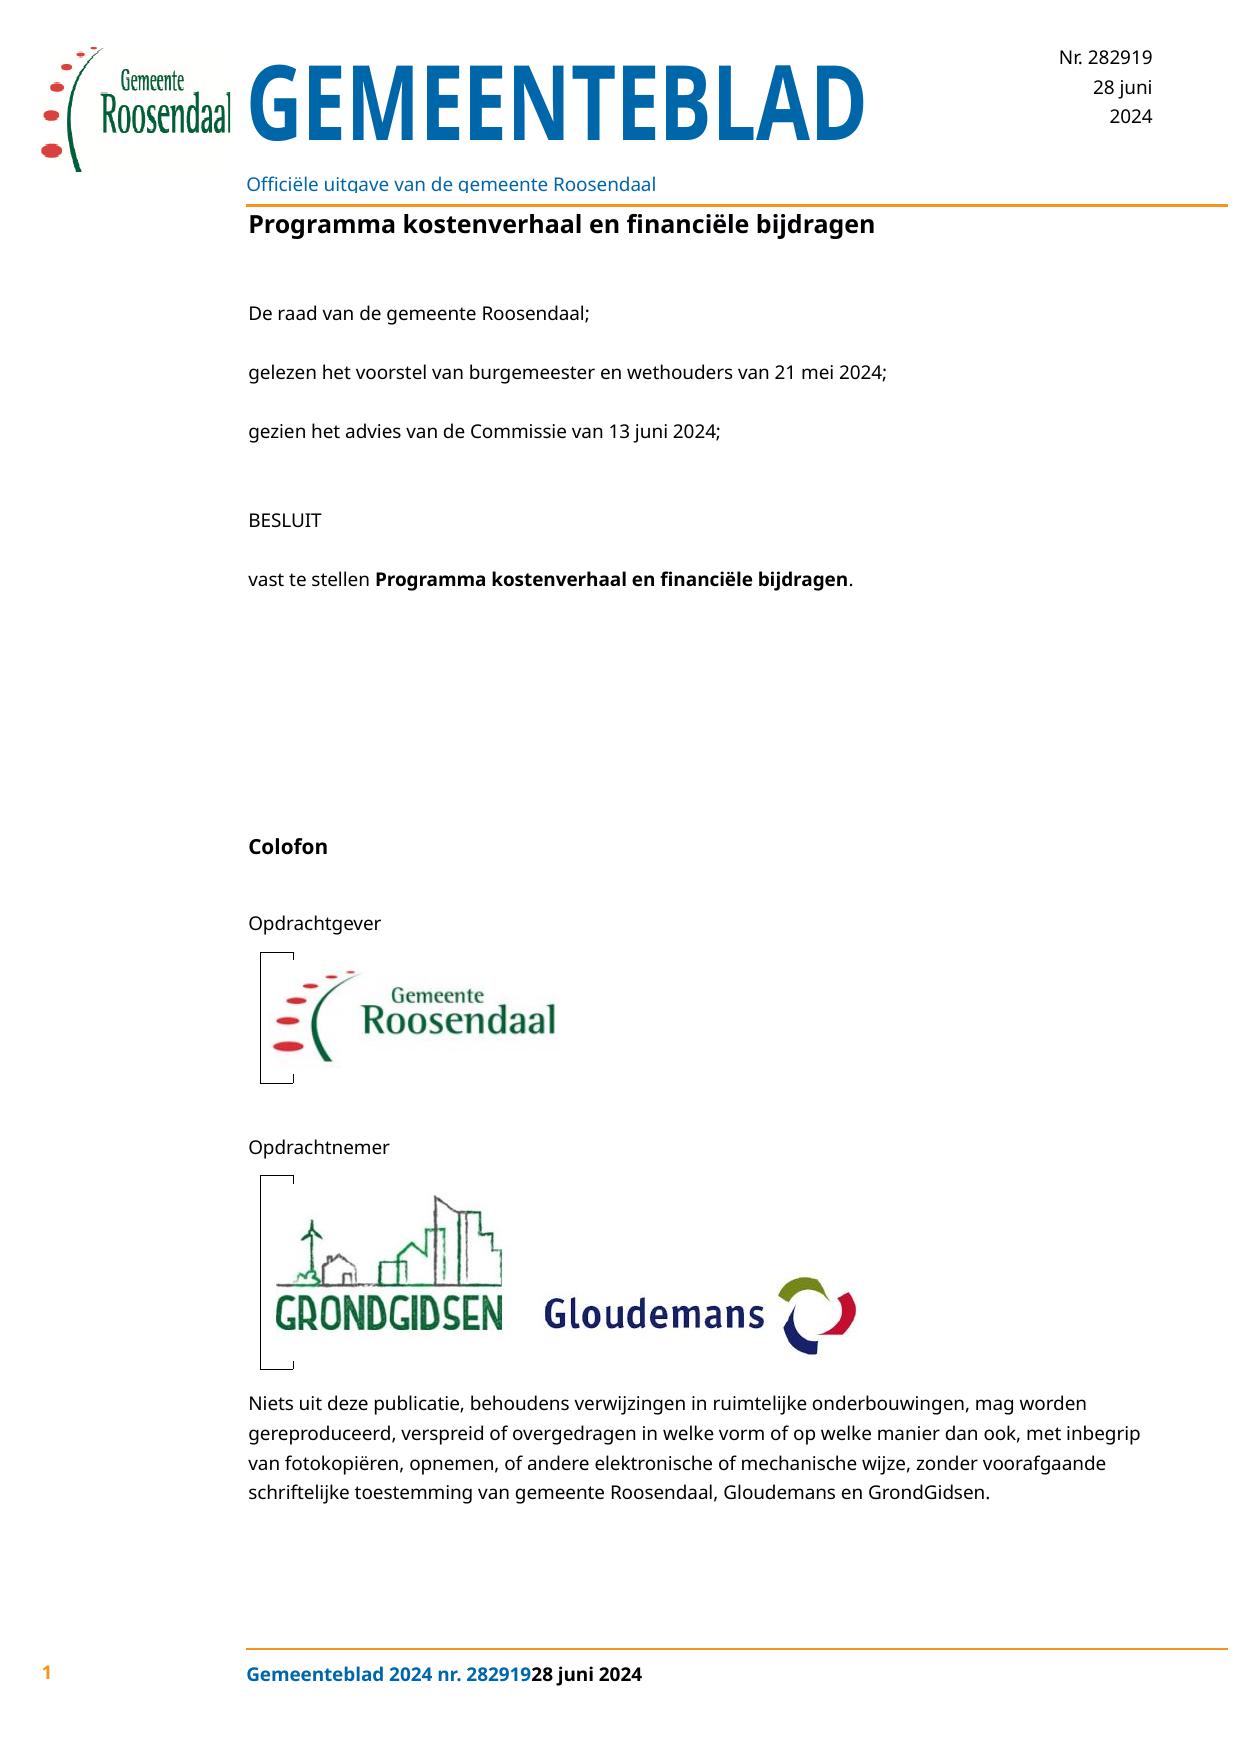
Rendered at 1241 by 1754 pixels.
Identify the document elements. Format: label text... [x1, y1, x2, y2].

text Niets uit deze publicatie, behoudens verwijzingen in ruimtelijke onderbouwingen, mag worden gereproduceerd, verspreid of overgedragen in welke vorm of op welke manier dan ook, met inbegrip van fotokopiëren, opnemen, of andere elektronische of mechanische wijze, zonder voorafgaande schriftelijke toestemming van gemeente Roosendaal, Gloudemans en GrondGidsen. [248, 1391, 1152, 1505]
text Opdrachtnemer [248, 1134, 1152, 1159]
text Colofon [248, 832, 1152, 861]
text BESLUIT [248, 507, 1152, 533]
picture [268, 1184, 860, 1361]
text Programma kostenverhaal en financiële bijdragen [248, 207, 1152, 241]
text gelezen het voorstel van burgemeester en wethouders van 21 mei 2024; [248, 359, 1152, 385]
picture [41, 47, 231, 172]
picture [268, 960, 565, 1074]
text De raad van de gemeente Roosendaal; [248, 300, 1152, 326]
text vast te stellen Programma kostenverhaal en financiële bijdragen. [248, 566, 1152, 592]
text gezien het advies van de Commissie van 13 juni 2024; [248, 418, 1152, 444]
text Opdrachtgever [248, 910, 1152, 936]
